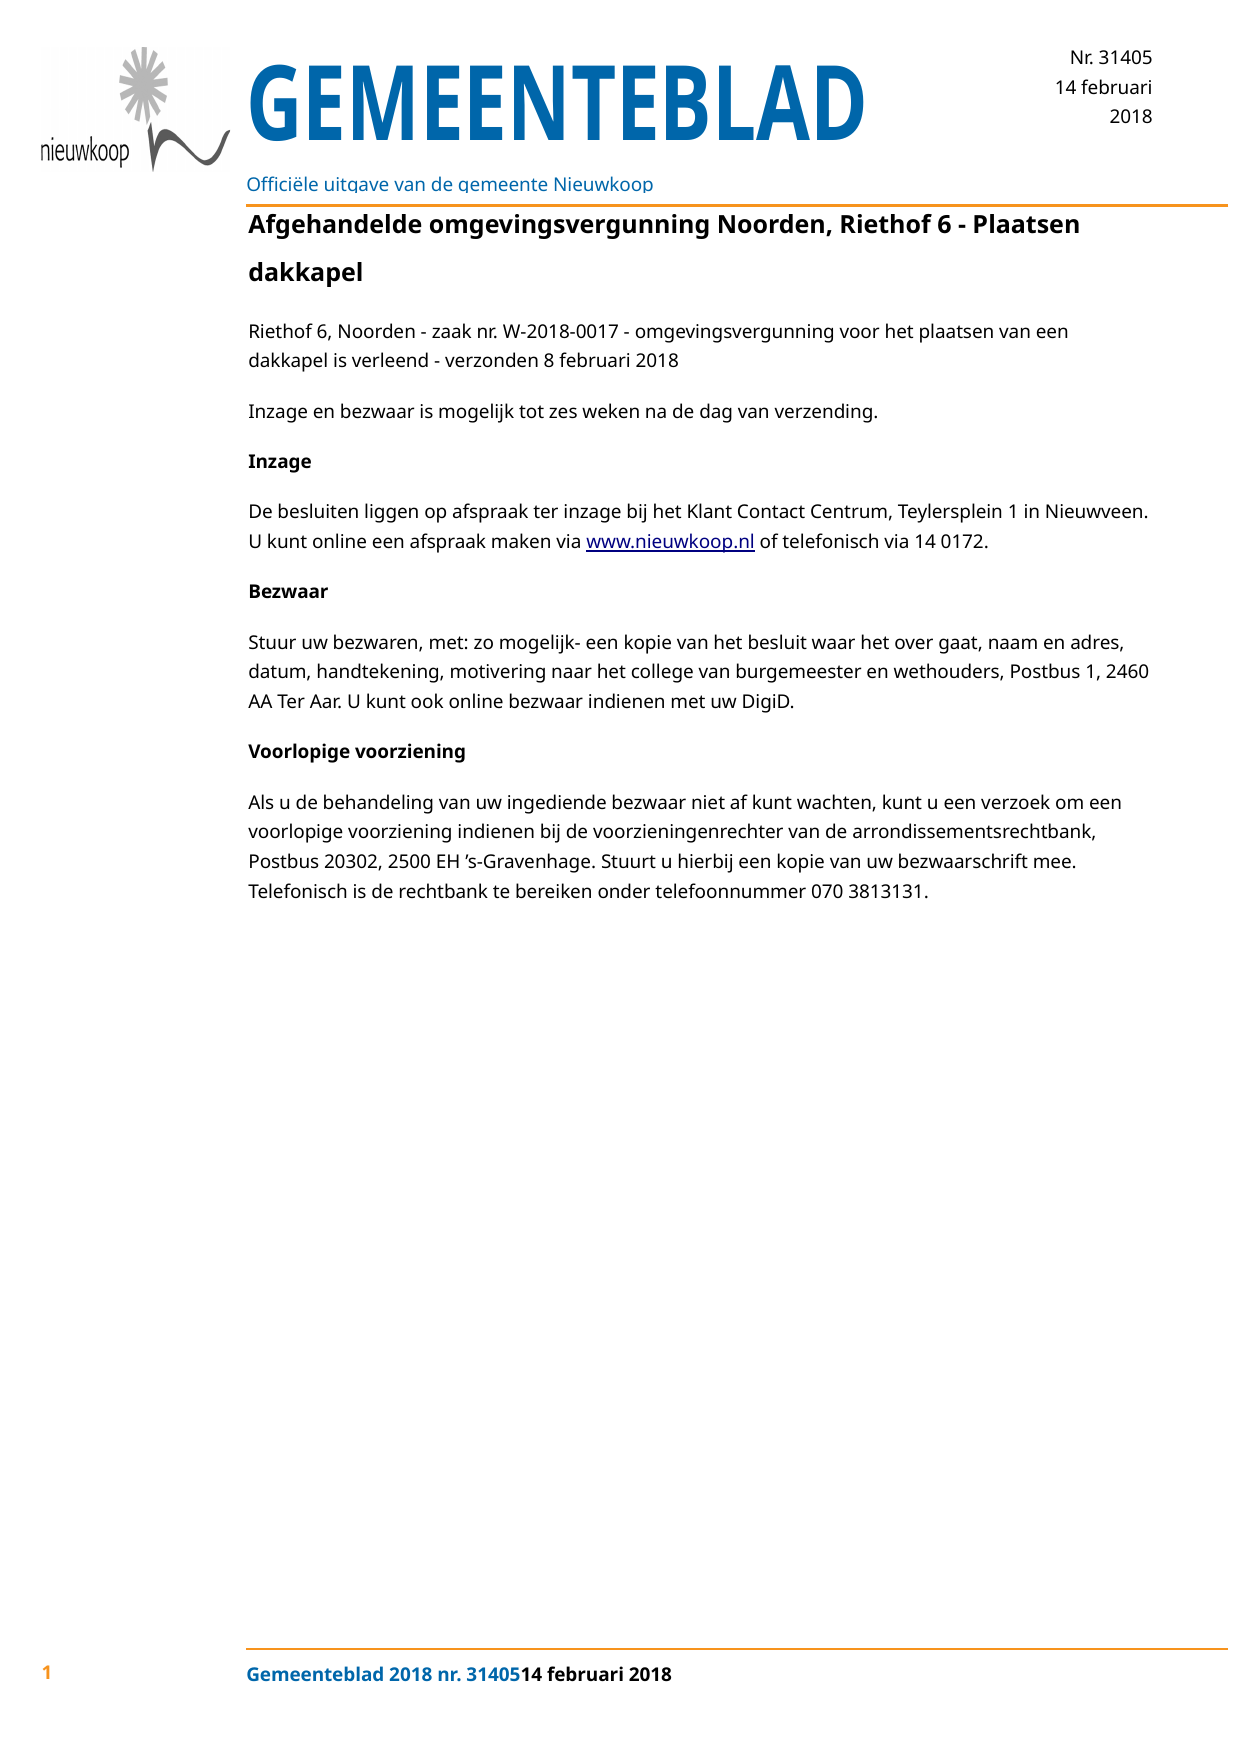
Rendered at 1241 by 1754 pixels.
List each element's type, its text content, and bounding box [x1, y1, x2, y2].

text Inzage en bezwaar is mogelijk tot zes weken na de dag van verzending. [248, 398, 1152, 424]
text Als u de behandeling van uw ingediende bezwaar niet af kunt wachten, kunt u een verzoek om een voorlopige voorziening indienen bij de voorzieningenrechter van de arrondissementsrechtbank, Postbus 20302, 2500 EH ’s-Gravenhage. Stuurt u hierbij een kopie van uw bezwaarschrift mee. Telefonisch is de rechtbank te bereiken onder telefoonnummer 070 3813131. [248, 789, 1152, 904]
text De besluiten liggen op afspraak ter inzage bij het Klant Contact Centrum, Teylersplein 1 in Nieuwveen. U kunt online een afspraak maken via www.nieuwkoop.nl of telefonisch via 14 0172. [248, 499, 1152, 554]
text Afgehandelde omgevingsvergunning Noorden, Riethof 6 - Plaatsen dakkapel [248, 207, 1152, 288]
text Bezwaar [248, 579, 1152, 604]
text Riethof 6, Noorden - zaak nr. W-2018-0017 - omgevingsvergunning voor het plaatsen van een dakkapel is verleend - verzonden 8 februari 2018 [248, 318, 1152, 373]
picture [41, 47, 231, 172]
text Inzage [248, 448, 1152, 474]
text Stuur uw bezwaren, met: zo mogelijk- een kopie van het besluit waar het over gaat, naam en adres, datum, handtekening, motivering naar het college van burgemeester en wethouders, Postbus 1, 2460 AA Ter Aar. U kunt ook online bezwaar indienen met uw DigiD. [248, 629, 1152, 714]
text Voorlopige voorziening [248, 739, 1152, 764]
